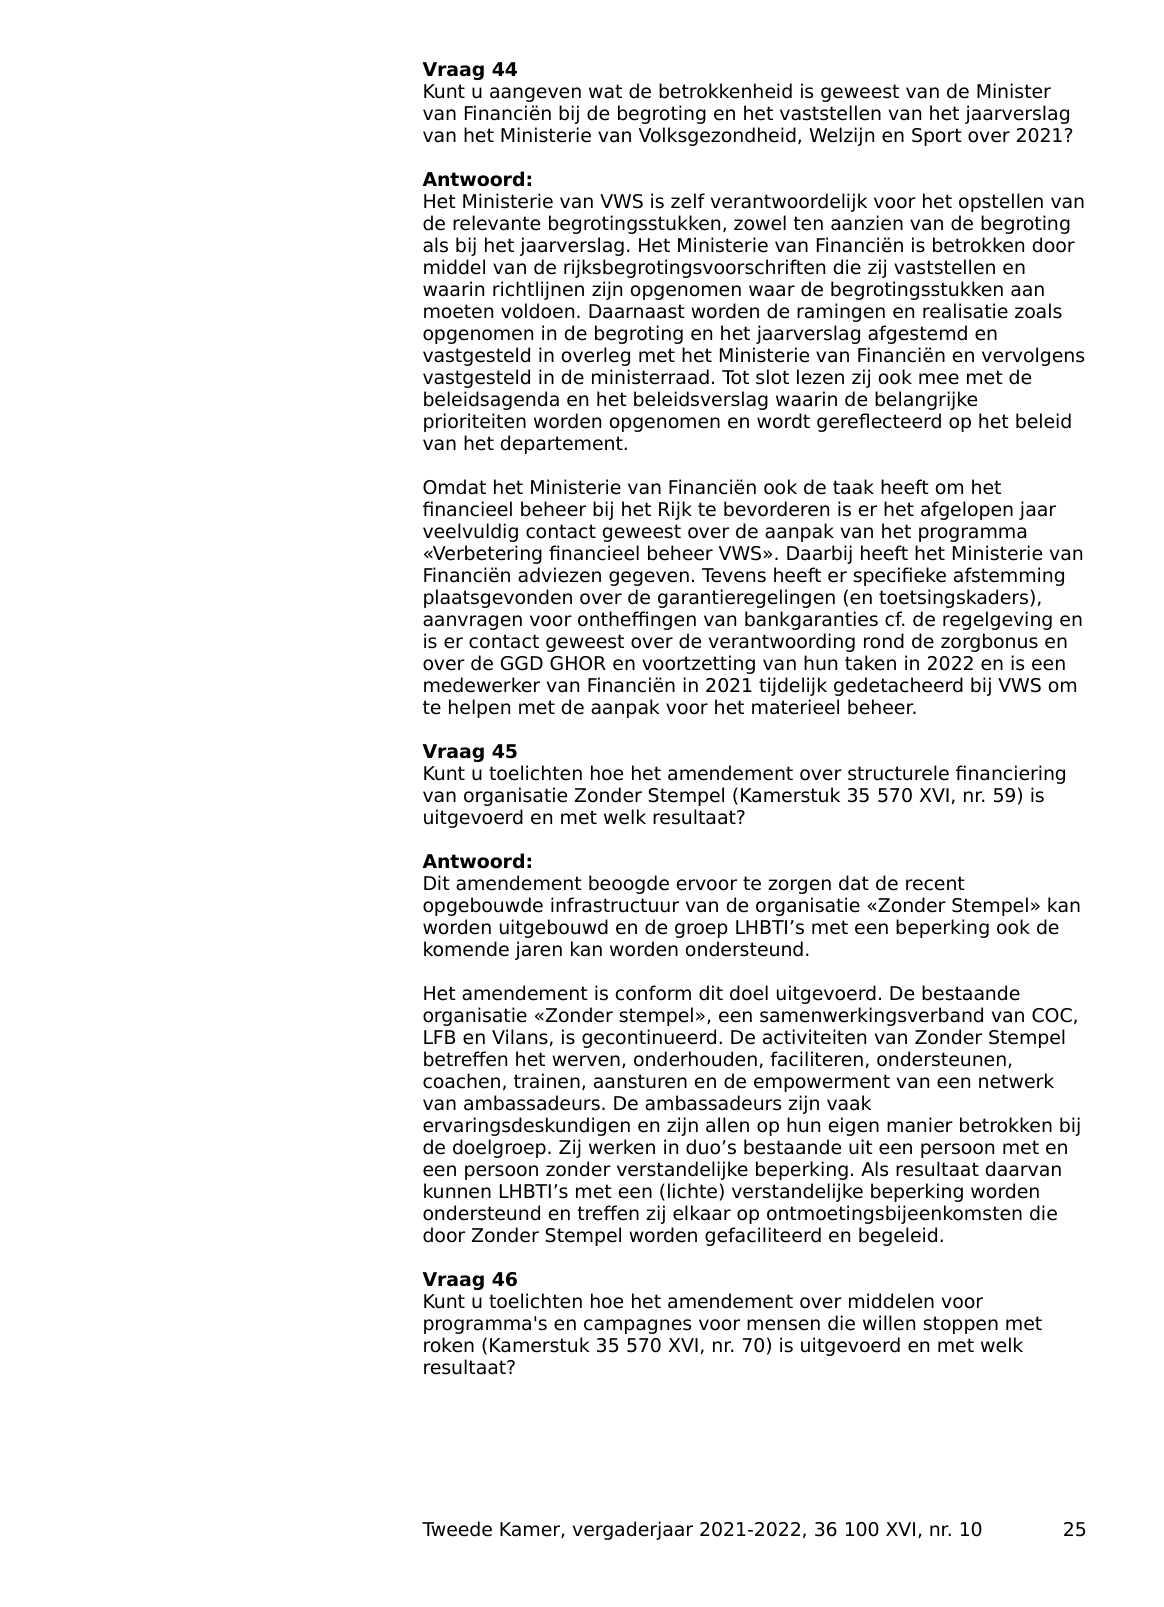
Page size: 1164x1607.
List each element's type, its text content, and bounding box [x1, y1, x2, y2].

text Dit amendement beoogde ervoor te zorgen dat de recent opgebouwde infrastructuur van de organisatie «Zonder Stempel» kan worden uitgebouwd en de groep LHBTI’s met een beperking ook de komende jaren kan worden ondersteund. [422, 873, 1087, 961]
subtitle Vraag 45 [422, 741, 1087, 763]
text Het Ministerie van VWS is zelf verantwoordelijk voor het opstellen van de relevante begrotingsstukken, zowel ten aanzien van de begroting als bij het jaarverslag. Het Ministerie van Financiën is betrokken door middel van de rijksbegrotingsvoorschriften die zij vaststellen en waarin richtlijnen zijn opgenomen waar de begrotingsstukken aan moeten voldoen. Daarnaast worden de ramingen en realisatie zoals opgenomen in de begroting en het jaarverslag afgestemd en vastgesteld in overleg met het Ministerie van Financiën en vervolgens vastgesteld in de ministerraad. Tot slot lezen zij ook mee met de beleidsagenda en het beleidsverslag waarin de belangrijke prioriteiten worden opgenomen en wordt gereflecteerd op het beleid van het departement. [422, 191, 1087, 455]
subtitle Vraag 46 [422, 1269, 1087, 1291]
text Het amendement is conform dit doel uitgevoerd. De bestaande organisatie «Zonder stempel», een samenwerkingsverband van COC, LFB en Vilans, is gecontinueerd. De activiteiten van Zonder Stempel betreffen het werven, onderhouden, faciliteren, ondersteunen, coachen, trainen, aansturen en de empowerment van een netwerk van ambassadeurs. De ambassadeurs zijn vaak ervaringsdeskundigen en zijn allen op hun eigen manier betrokken bij de doelgroep. Zij werken in duo’s bestaande uit een persoon met en een persoon zonder verstandelijke beperking. Als resultaat daarvan kunnen LHBTI’s met een (lichte) verstandelijke beperking worden ondersteund en treffen zij elkaar op ontmoetingsbijeenkomsten die door Zonder Stempel worden gefaciliteerd en begeleid. [422, 983, 1087, 1247]
text Kunt u aangeven wat de betrokkenheid is geweest van de Minister van Financiën bij de begroting en het vaststellen van het jaarverslag van het Ministerie van Volksgezondheid, Welzijn en Sport over 2021? [422, 81, 1087, 147]
text Kunt u toelichten hoe het amendement over middelen voor programma's en campagnes voor mensen die willen stoppen met roken (Kamerstuk 35 570 XVI, nr. 70) is uitgevoerd en met welk resultaat? [422, 1291, 1087, 1379]
text Kunt u toelichten hoe het amendement over structurele financiering van organisatie Zonder Stempel (Kamerstuk 35 570 XVI, nr. 59) is uitgevoerd en met welk resultaat? [422, 763, 1087, 829]
text Omdat het Ministerie van Financiën ook de taak heeft om het financieel beheer bij het Rijk te bevorderen is er het afgelopen jaar veelvuldig contact geweest over de aanpak van het programma «Verbetering financieel beheer VWS». Daarbij heeft het Ministerie van Financiën adviezen gegeven. Tevens heeft er specifieke afstemming plaatsgevonden over de garantieregelingen (en toetsingskaders), aanvragen voor ontheffingen van bankgaranties cf. de regelgeving en is er contact geweest over de verantwoording rond de zorgbonus en over de GGD GHOR en voortzetting van hun taken in 2022 en is een medewerker van Financiën in 2021 tijdelijk gedetacheerd bij VWS om te helpen met de aanpak voor het materieel beheer. [422, 477, 1087, 719]
subtitle Antwoord: [422, 169, 1087, 191]
subtitle Antwoord: [422, 851, 1087, 873]
subtitle Vraag 44 [422, 59, 1087, 81]
